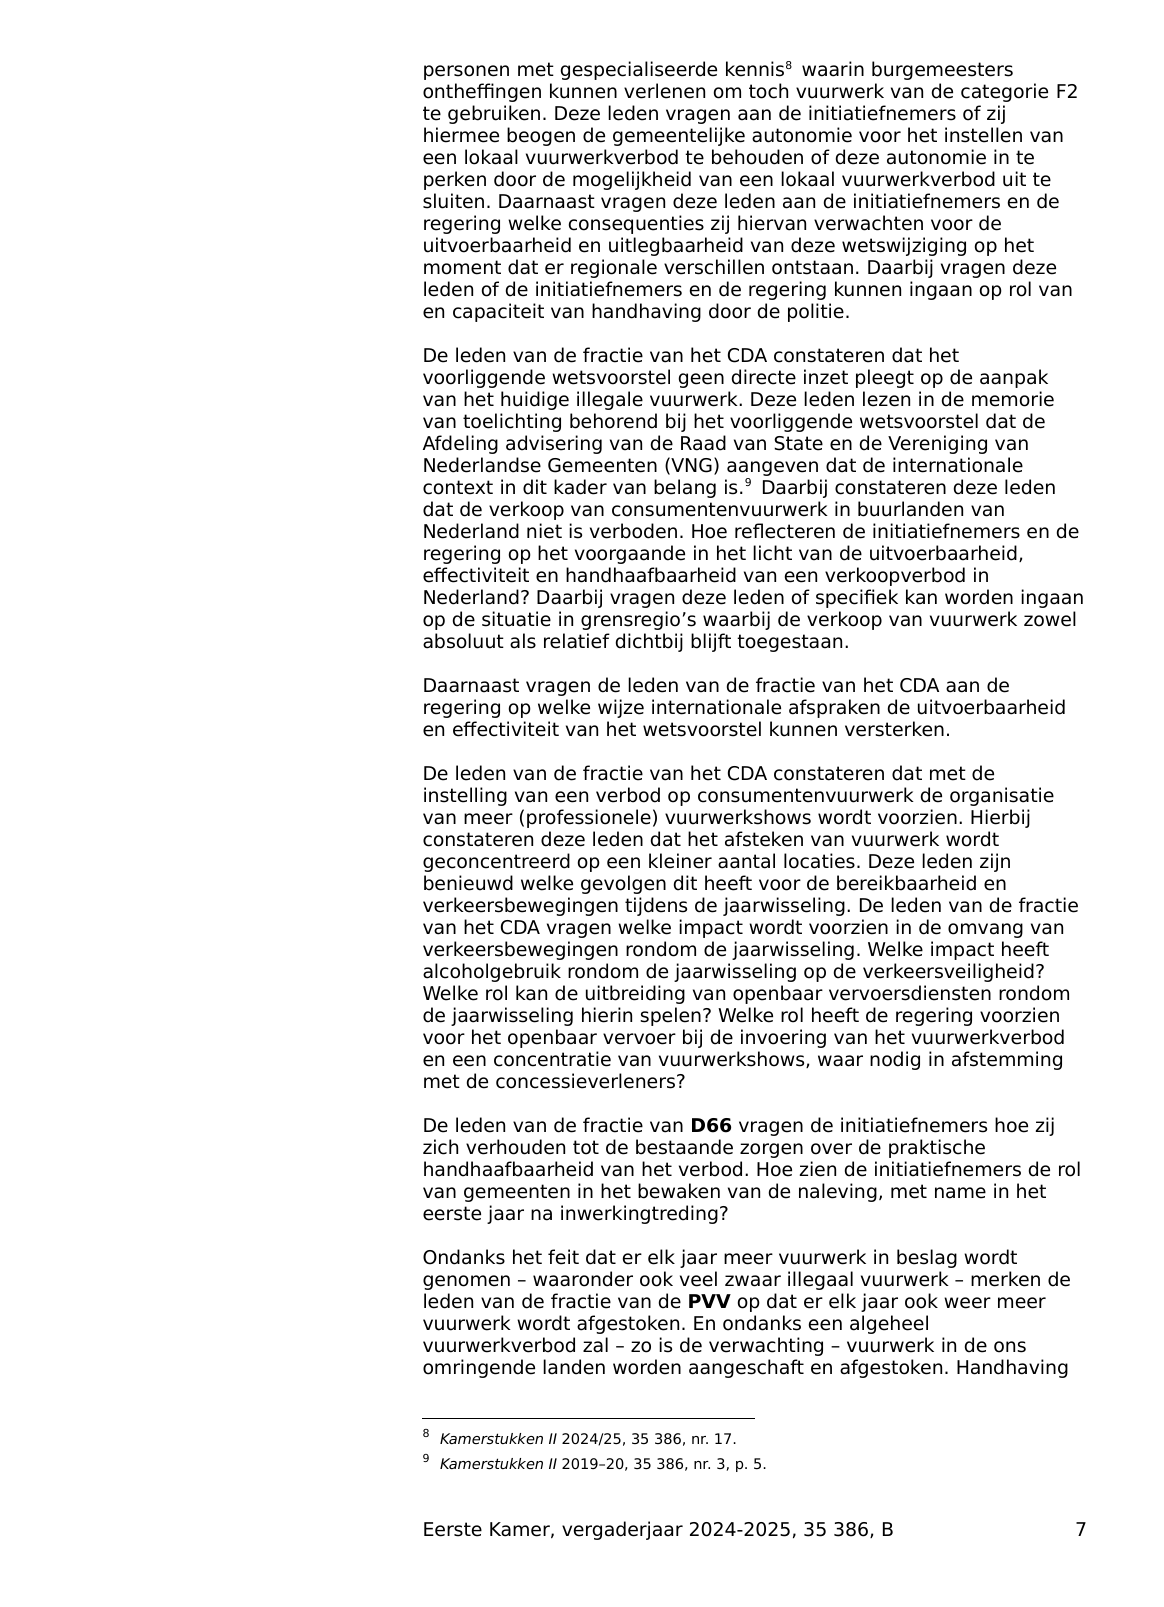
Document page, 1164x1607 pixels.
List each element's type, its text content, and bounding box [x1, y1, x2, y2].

text Kamerstukken II 2024/25, 35 386, nr. 17. [422, 1427, 1087, 1449]
text Kamerstukken II 2019–20, 35 386, nr. 3, p. 5. [422, 1452, 1087, 1474]
text Daarnaast vragen de leden van de fractie van het CDA aan de regering op welke wijze internationale afspraken de uitvoerbaarheid en effectiviteit van het wetsvoorstel kunnen versterken. [422, 675, 1087, 741]
text Ondanks het feit dat er elk jaar meer vuurwerk in beslag wordt genomen – waaronder ook veel zwaar illegaal vuurwerk – merken de leden van de fractie van de PVV op dat er elk jaar ook weer meer vuurwerk wordt afgestoken. En ondanks een algeheel vuurwerkverbod zal – zo is de verwachting – vuurwerk in de ons omringende landen worden aangeschaft en afgestoken. Handhaving [422, 1247, 1087, 1379]
text personen met gespecialiseerde kennis waarin burgemeesters ontheffingen kunnen verlenen om toch vuurwerk van de categorie F2 te gebruiken. Deze leden vragen aan de initiatiefnemers of zij hiermee beogen de gemeentelijke autonomie voor het instellen van een lokaal vuurwerkverbod te behouden of deze autonomie in te perken door de mogelijkheid van een lokaal vuurwerkverbod uit te sluiten. Daarnaast vragen deze leden aan de initiatiefnemers en de regering welke consequenties zij hiervan verwachten voor de uitvoerbaarheid en uitlegbaarheid van deze wetswijziging op het moment dat er regionale verschillen ontstaan. Daarbij vragen deze leden of de initiatiefnemers en de regering kunnen ingaan op rol van en capaciteit van handhaving door de politie. [422, 59, 1087, 323]
text De leden van de fractie van het CDA constateren dat het voorliggende wetsvoorstel geen directe inzet pleegt op de aanpak van het huidige illegale vuurwerk. Deze leden lezen in de memorie van toelichting behorend bij het voorliggende wetsvoorstel dat de Afdeling advisering van de Raad van State en de Vereniging van Nederlandse Gemeenten (VNG) aangeven dat de internationale context in dit kader van belang is. Daarbij constateren deze leden dat de verkoop van consumentenvuurwerk in buurlanden van Nederland niet is verboden. Hoe reflecteren de initiatiefnemers en de regering op het voorgaande in het licht van de uitvoerbaarheid, effectiviteit en handhaafbaarheid van een verkoopverbod in Nederland? Daarbij vragen deze leden of specifiek kan worden ingaan op de situatie in grensregio’s waarbij de verkoop van vuurwerk zowel absoluut als relatief dichtbij blijft toegestaan. [422, 345, 1087, 653]
text De leden van de fractie van het CDA constateren dat met de instelling van een verbod op consumentenvuurwerk de organisatie van meer (professionele) vuurwerkshows wordt voorzien. Hierbij constateren deze leden dat het afsteken van vuurwerk wordt geconcentreerd op een kleiner aantal locaties. Deze leden zijn benieuwd welke gevolgen dit heeft voor de bereikbaarheid en verkeersbewegingen tijdens de jaarwisseling. De leden van de fractie van het CDA vragen welke impact wordt voorzien in de omvang van verkeersbewegingen rondom de jaarwisseling. Welke impact heeft alcoholgebruik rondom de jaarwisseling op de verkeersveiligheid? Welke rol kan de uitbreiding van openbaar vervoersdiensten rondom de jaarwisseling hierin spelen? Welke rol heeft de regering voorzien voor het openbaar vervoer bij de invoering van het vuurwerkverbod en een concentratie van vuurwerkshows, waar nodig in afstemming met de concessieverleners? [422, 763, 1087, 1093]
text De leden van de fractie van D66 vragen de initiatiefnemers hoe zij zich verhouden tot de bestaande zorgen over de praktische handhaafbaarheid van het verbod. Hoe zien de initiatiefnemers de rol van gemeenten in het bewaken van de naleving, met name in het eerste jaar na inwerkingtreding? [422, 1115, 1087, 1225]
